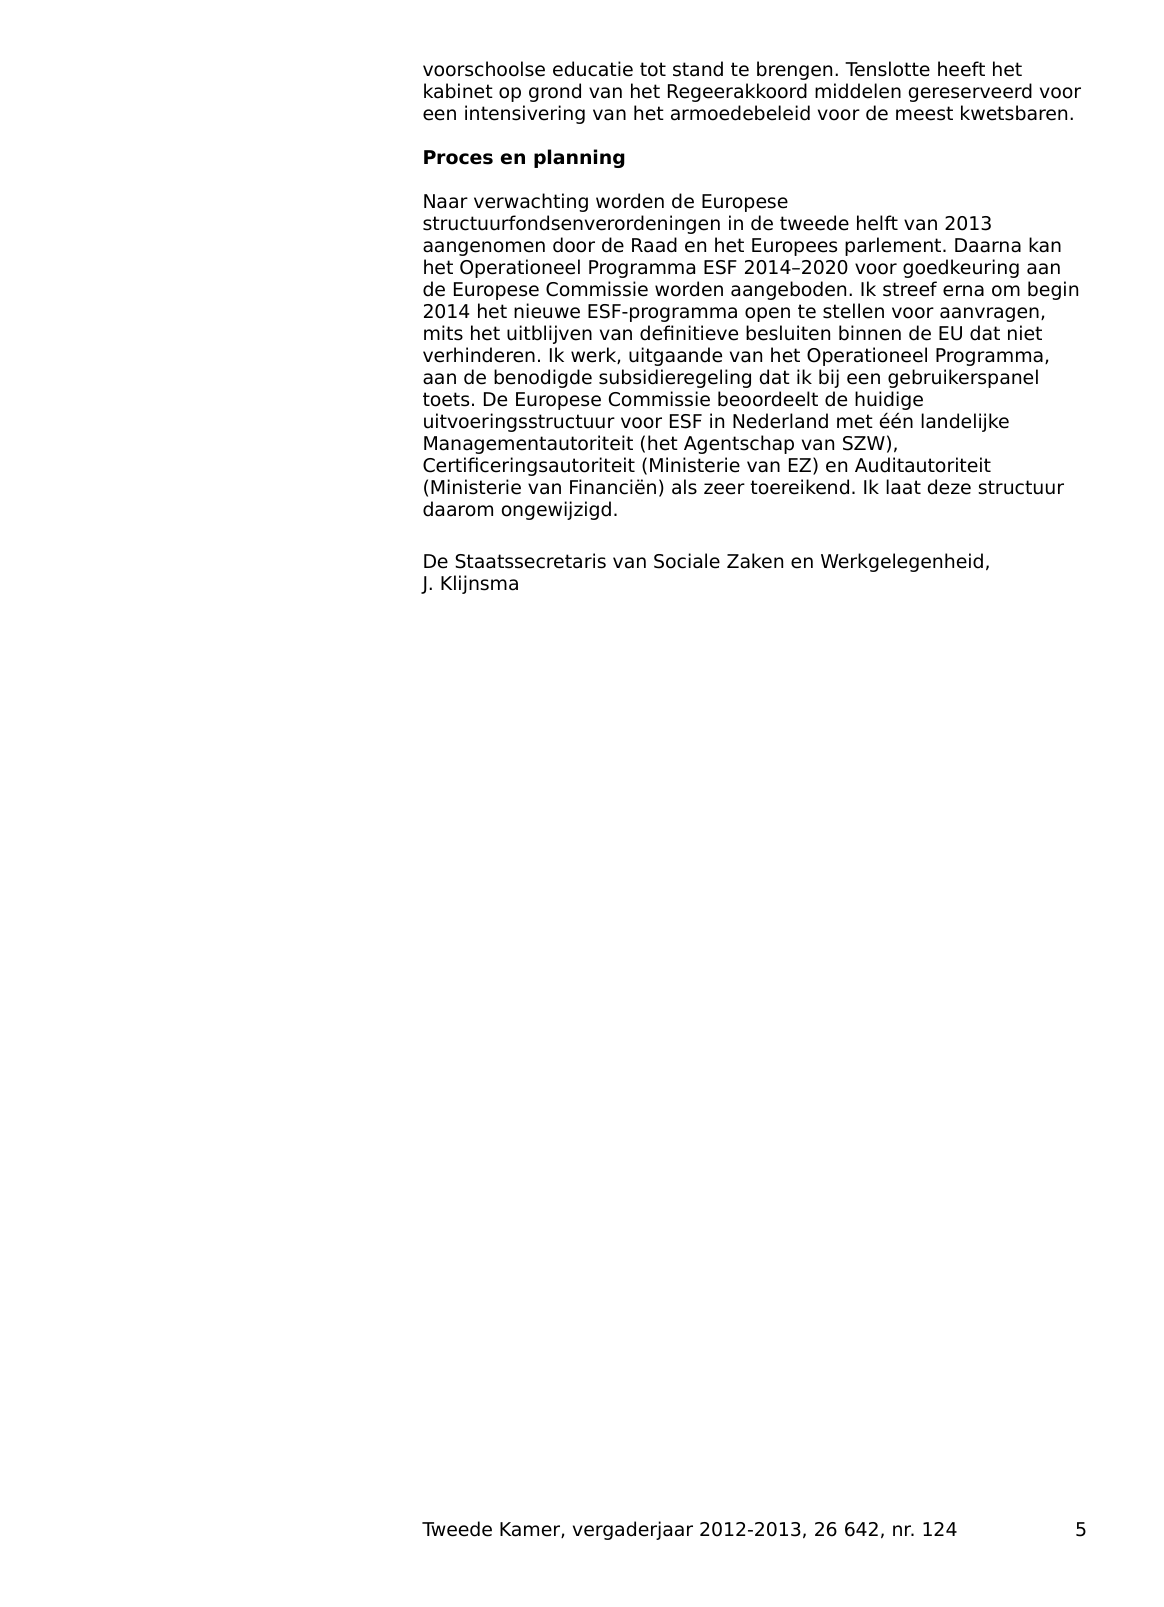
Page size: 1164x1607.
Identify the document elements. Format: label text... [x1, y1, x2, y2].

text voorschoolse educatie tot stand te brengen. Tenslotte heeft het kabinet op grond van het Regeerakkoord middelen gereserveerd voor een intensivering van het armoedebeleid voor de meest kwetsbaren. [422, 59, 1087, 125]
text Naar verwachting worden de Europese structuurfondsenverordeningen in de tweede helft van 2013 aangenomen door de Raad en het Europees parlement. Daarna kan het Operationeel Programma ESF 2014–2020 voor goedkeuring aan de Europese Commissie worden aangeboden. Ik streef erna om begin 2014 het nieuwe ESF-programma open te stellen voor aanvragen, mits het uitblijven van definitieve besluiten binnen de EU dat niet verhinderen. Ik werk, uitgaande van het Operationeel Programma, aan de benodigde subsidieregeling dat ik bij een gebruikerspanel toets. De Europese Commissie beoordeelt de huidige uitvoeringsstructuur voor ESF in Nederland met één landelijke Managementautoriteit (het Agentschap van SZW), Certificeringsautoriteit (Ministerie van EZ) en Auditautoriteit (Ministerie van Financiën) als zeer toereikend. Ik laat deze structuur daarom ongewijzigd. [422, 191, 1087, 521]
text De Staatssecretaris van Sociale Zaken en Werkgelegenheid, J. Klijnsma [422, 551, 1087, 595]
subtitle Proces en planning [422, 147, 1087, 169]
